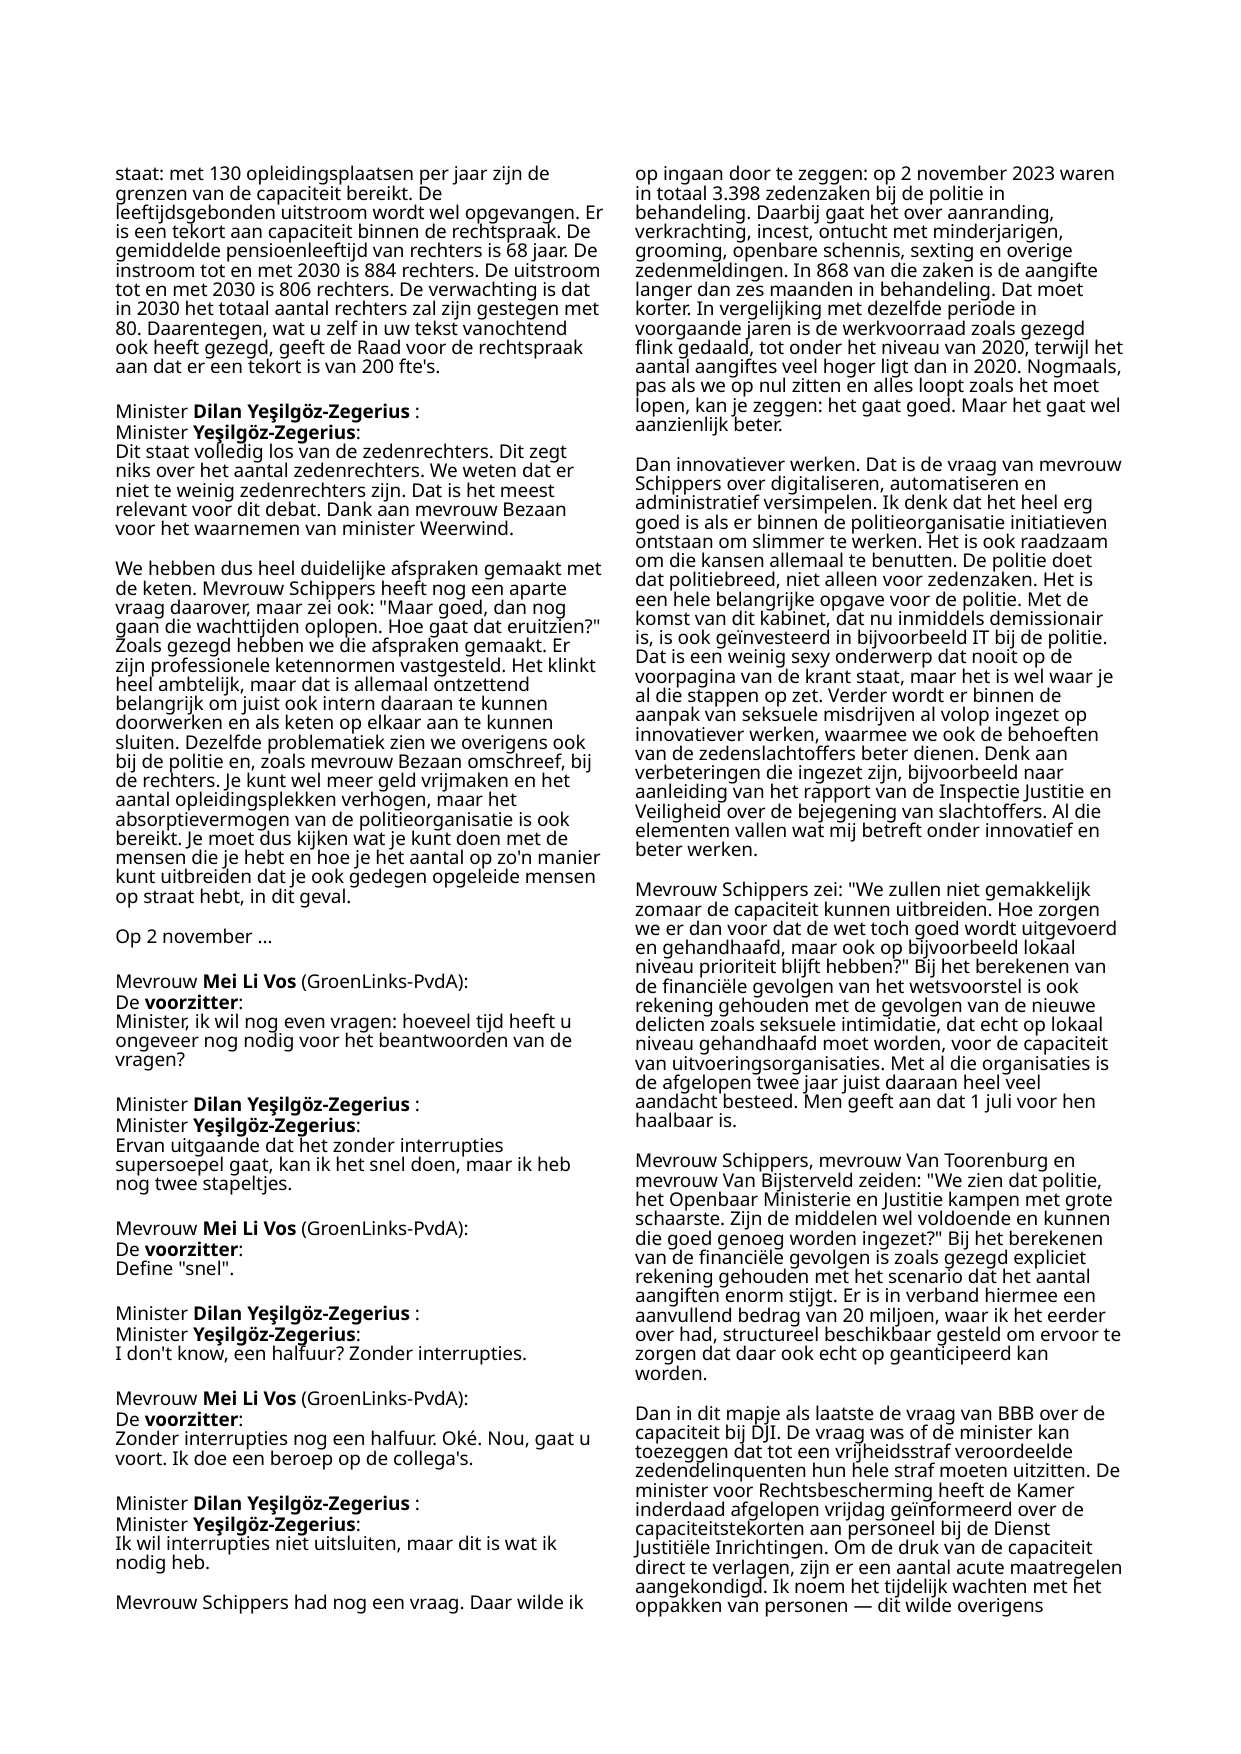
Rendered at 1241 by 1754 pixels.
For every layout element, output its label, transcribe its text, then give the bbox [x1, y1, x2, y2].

text Minister Yeşilgöz-Zegerius: [115, 1516, 605, 1535]
text Mevrouw Mei Li Vos (GroenLinks-PvdA): [115, 1385, 605, 1411]
text Mevrouw Schippers zei: "We zullen niet gemakkelijk zomaar de capaciteit kunnen uitbreiden. Hoe zorgen we er dan voor dat de wet toch goed wordt uitgevoerd en gehandhaafd, maar ook op bijvoorbeeld lokaal niveau prioriteit blijft hebben?" Bij het berekenen van de financiële gevolgen van het wetsvoorstel is ook rekening gehouden met de gevolgen van de nieuwe delicten zoals seksuele intimidatie, dat echt op lokaal niveau gehandhaafd moet worden, voor de capaciteit van uitvoeringsorganisaties. Met al die organisaties is de afgelopen twee jaar juist daaraan heel veel aandacht besteed. Men geeft aan dat 1 juli voor hen haalbaar is. [635, 881, 1125, 1132]
text op ingaan door te zeggen: op 2 november 2023 waren in totaal 3.398 zedenzaken bij de politie in behandeling. Daarbij gaat het over aanranding, verkrachting, incest, ontucht met minderjarigen, grooming, openbare schennis, sexting en overige zedenmeldingen. In 868 van die zaken is de aangifte langer dan zes maanden in behandeling. Dat moet korter. In vergelijking met dezelfde periode in voorgaande jaren is de werkvoorraad zoals gezegd flink gedaald, tot onder het niveau van 2020, terwijl het aantal aangiftes veel hoger ligt dan in 2020. Nogmaals, pas als we op nul zitten en alles loopt zoals het moet lopen, kan je zeggen: het gaat goed. Maar het gaat wel aanzienlijk beter. [635, 165, 1125, 435]
text Minister, ik wil nog even vragen: hoeveel tijd heeft u ongeveer nog nodig voor het beantwoorden van de vragen? [115, 1013, 605, 1071]
text Minister Yeşilgöz-Zegerius: [115, 1117, 605, 1137]
text Mevrouw Schippers, mevrouw Van Toorenburg en mevrouw Van Bijsterveld zeiden: "We zien dat politie, het Openbaar Ministerie en Justitie kampen met grote schaarste. Zijn de middelen wel voldoende en kunnen die goed genoeg worden ingezet?" Bij het berekenen van de financiële gevolgen is zoals gezegd expliciet rekening gehouden met het scenario dat het aantal aangiften enorm stijgt. Er is in verband hiermee een aanvullend bedrag van 20 miljoen, waar ik het eerder over had, structureel beschikbaar gesteld om ervoor te zorgen dat daar ook echt op geanticipeerd kan worden. [635, 1152, 1125, 1384]
text Dit staat volledig los van de zedenrechters. Dit zegt niks over het aantal zedenrechters. We weten dat er niet te weinig zedenrechters zijn. Dat is het meest relevant voor dit debat. Dank aan mevrouw Bezaan voor het waarnemen van minister Weerwind. [115, 443, 605, 539]
text We hebben dus heel duidelijke afspraken gemaakt met de keten. Mevrouw Schippers heeft nog een aparte vraag daarover, maar zei ook: "Maar goed, dan nog gaan die wachttijden oplopen. Hoe gaat dat eruitzien?" Zoals gezegd hebben we die afspraken gemaakt. Er zijn professionele ketennormen vastgesteld. Het klinkt heel ambtelijk, maar dat is allemaal ontzettend belangrijk om juist ook intern daaraan te kunnen doorwerken en als keten op elkaar aan te kunnen sluiten. Dezelfde problematiek zien we overigens ook bij de politie en, zoals mevrouw Bezaan omschreef, bij de rechters. Je kunt wel meer geld vrijmaken en het aantal opleidingsplekken verhogen, maar het absorptievermogen van de politieorganisatie is ook bereikt. Je moet dus kijken wat je kunt doen met de mensen die je hebt en hoe je het aantal op zo'n manier kunt uitbreiden dat je ook gedegen opgeleide mensen op straat hebt, in dit geval. [115, 560, 605, 907]
text Mevrouw Mei Li Vos (GroenLinks-PvdA): [115, 1215, 605, 1241]
text Op 2 november … [115, 928, 605, 947]
text Minister Dilan Yeşilgöz-Zegerius : [115, 1092, 605, 1117]
text Ik wil interrupties niet uitsluiten, maar dit is wat ik nodig heb. [115, 1535, 605, 1573]
text Define "snel". [115, 1260, 605, 1279]
text Minister Yeşilgöz-Zegerius: [115, 1326, 605, 1345]
text Minister Dilan Yeşilgöz-Zegerius : [115, 398, 605, 424]
text Zonder interrupties nog een halfuur. Oké. Nou, gaat u voort. Ik doe een beroep op de collega's. [115, 1430, 605, 1469]
text De voorzitter: [115, 1241, 605, 1260]
text De voorzitter: [115, 1411, 605, 1430]
text staat: met 130 opleidingsplaatsen per jaar zijn de grenzen van de capaciteit bereikt. De leeftijdsgebonden uitstroom wordt wel opgevangen. Er is een tekort aan capaciteit binnen de rechtspraak. De gemiddelde pensioenleeftijd van rechters is 68 jaar. De instroom tot en met 2030 is 884 rechters. De uitstroom tot en met 2030 is 806 rechters. De verwachting is dat in 2030 het totaal aantal rechters zal zijn gestegen met 80. Daarentegen, wat u zelf in uw tekst vanochtend ook heeft gezegd, geeft de Raad voor de rechtspraak aan dat er een tekort is van 200 fte's. [115, 165, 605, 377]
text De voorzitter: [115, 994, 605, 1013]
text Minister Dilan Yeşilgöz-Zegerius : [115, 1490, 605, 1516]
text I don't know, een halfuur? Zonder interrupties. [115, 1345, 605, 1364]
text Dan in dit mapje als laatste de vraag van BBB over de capaciteit bij DJI. De vraag was of de minister kan toezeggen dat tot een vrijheidsstraf veroordeelde zedendelinquenten hun hele straf moeten uitzitten. De minister voor Rechtsbescherming heeft de Kamer inderdaad afgelopen vrijdag geïnformeerd over de capaciteitstekorten aan personeel bij de Dienst Justitiële Inrichtingen. Om de druk van de capaciteit direct te verlagen, zijn er een aantal acute maatregelen aangekondigd. Ik noem het tijdelijk wachten met het oppakken van personen — dit wilde overigens [635, 1404, 1125, 1616]
text Dan innovatiever werken. Dat is de vraag van mevrouw Schippers over digitaliseren, automatiseren en administratief versimpelen. Ik denk dat het heel erg goed is als er binnen de politieorganisatie initiatieven ontstaan om slimmer te werken. Het is ook raadzaam om die kansen allemaal te benutten. De politie doet dat politiebreed, niet alleen voor zedenzaken. Het is een hele belangrijke opgave voor de politie. Met de komst van dit kabinet, dat nu inmiddels demissionair is, is ook geïnvesteerd in bijvoorbeeld IT bij de politie. Dat is een weinig sexy onderwerp dat nooit op de voorpagina van de krant staat, maar het is wel waar je al die stappen op zet. Verder wordt er binnen de aanpak van seksuele misdrijven al volop ingezet op innovatiever werken, waarmee we ook de behoeften van de zedenslachtoffers beter dienen. Denk aan verbeteringen die ingezet zijn, bijvoorbeeld naar aanleiding van het rapport van de Inspectie Justitie en Veiligheid over de bejegening van slachtoffers. Al die elementen vallen wat mij betreft onder innovatief en beter werken. [635, 456, 1125, 861]
text Mevrouw Schippers had nog een vraag. Daar wilde ik [115, 1594, 605, 1613]
text Ervan uitgaande dat het zonder interrupties supersoepel gaat, kan ik het snel doen, maar ik heb nog twee stapeltjes. [115, 1137, 605, 1194]
text Minister Yeşilgöz-Zegerius: [115, 424, 605, 443]
text Mevrouw Mei Li Vos (GroenLinks-PvdA): [115, 968, 605, 994]
text Minister Dilan Yeşilgöz-Zegerius : [115, 1300, 605, 1326]
